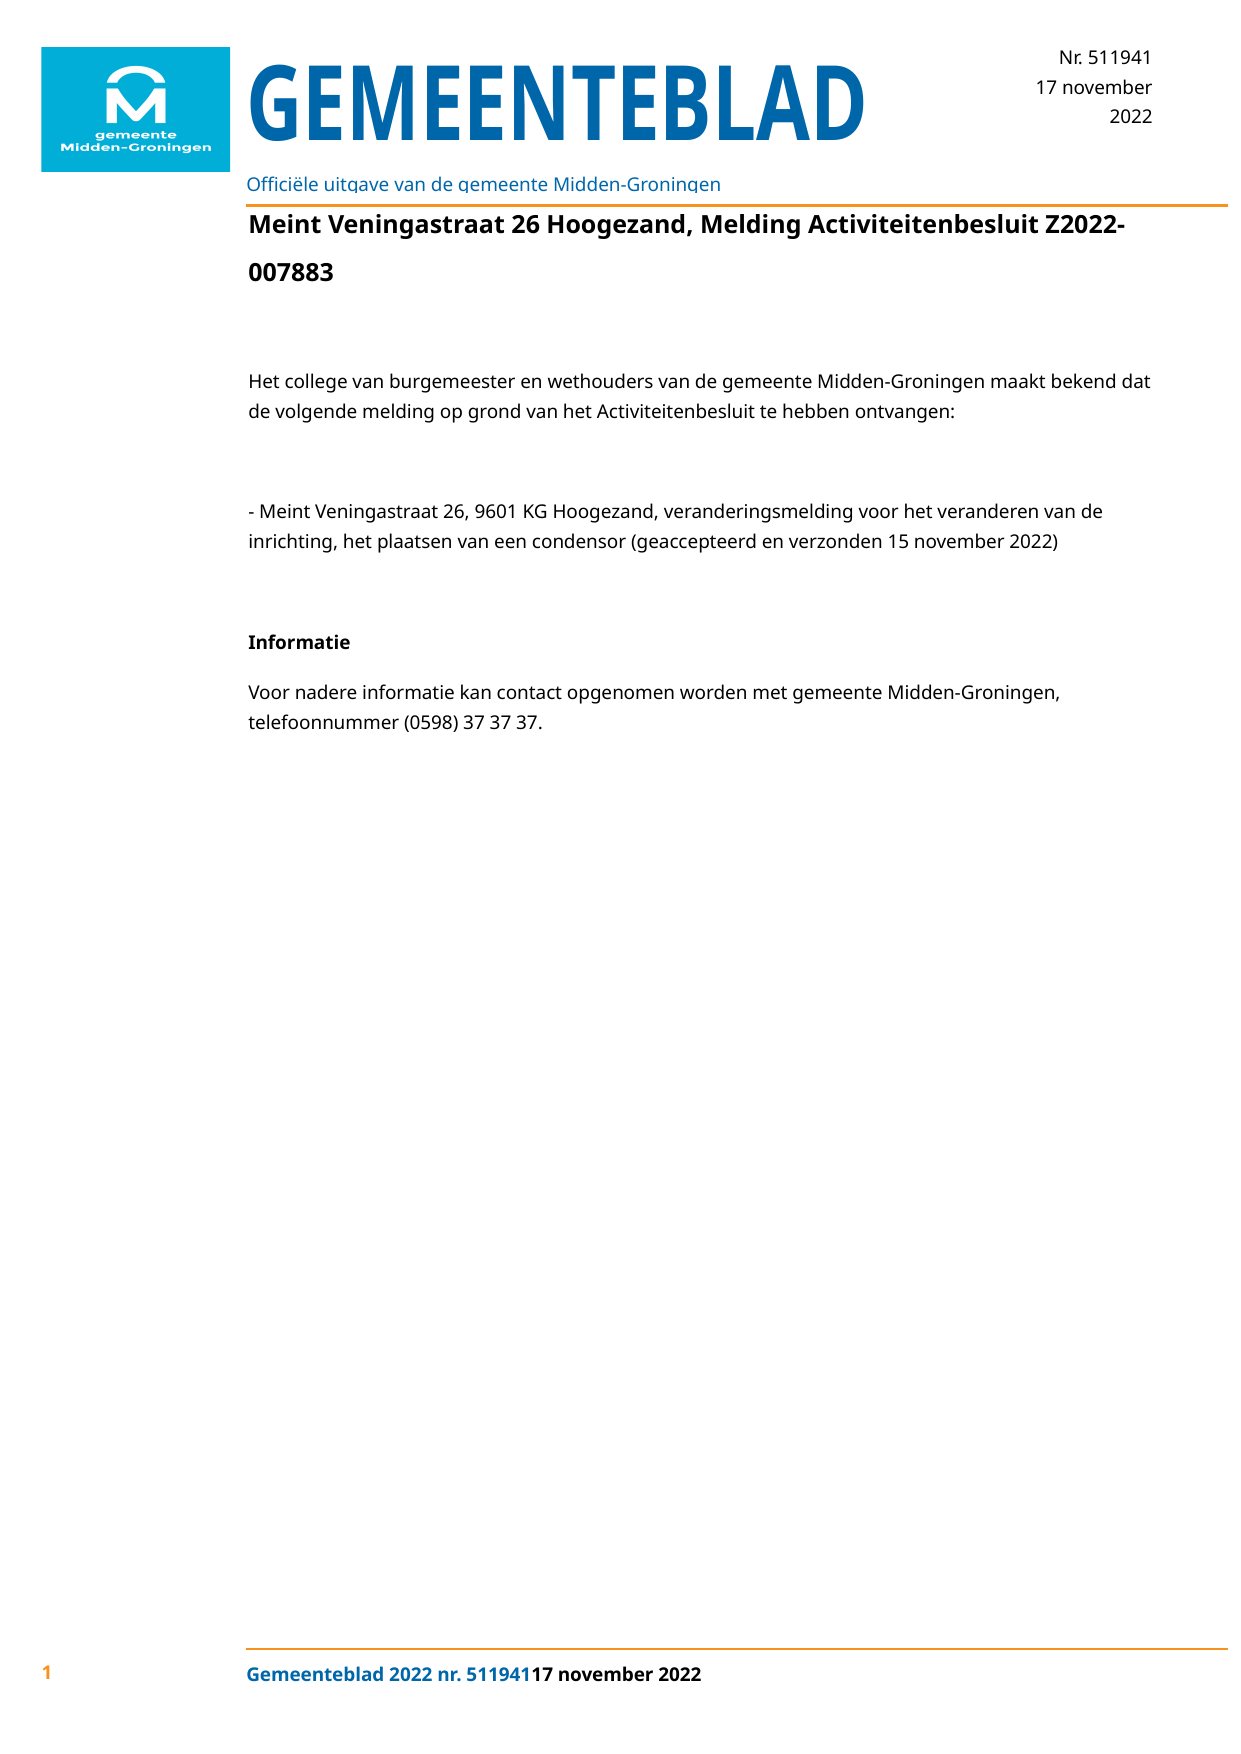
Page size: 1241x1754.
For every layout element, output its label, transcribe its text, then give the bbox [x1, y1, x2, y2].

text Voor nadere informatie kan contact opgenomen worden met gemeente Midden-Groningen, telefoonnummer (0598) 37 37 37. [248, 679, 1152, 735]
text Meint Veningastraat 26 Hoogezand, Melding Activiteitenbesluit Z2022-007883 [248, 207, 1152, 288]
text Informatie [248, 629, 1152, 655]
picture [184, 146, 190, 153]
picture [107, 89, 165, 122]
picture [108, 66, 164, 82]
text - Meint Veningastraat 26, 9601 KG Hoogezand, veranderingsmelding voor het veranderen van de inrichting, het plaatsen van een condensor (geaccepteerd en verzonden 15 november 2022) [248, 499, 1152, 554]
text Het college van burgemeester en wethouders van de gemeente Midden-Groningen maakt bekend dat de volgende melding op grond van het Activiteitenbesluit te hebben ontvangen: [248, 368, 1152, 424]
